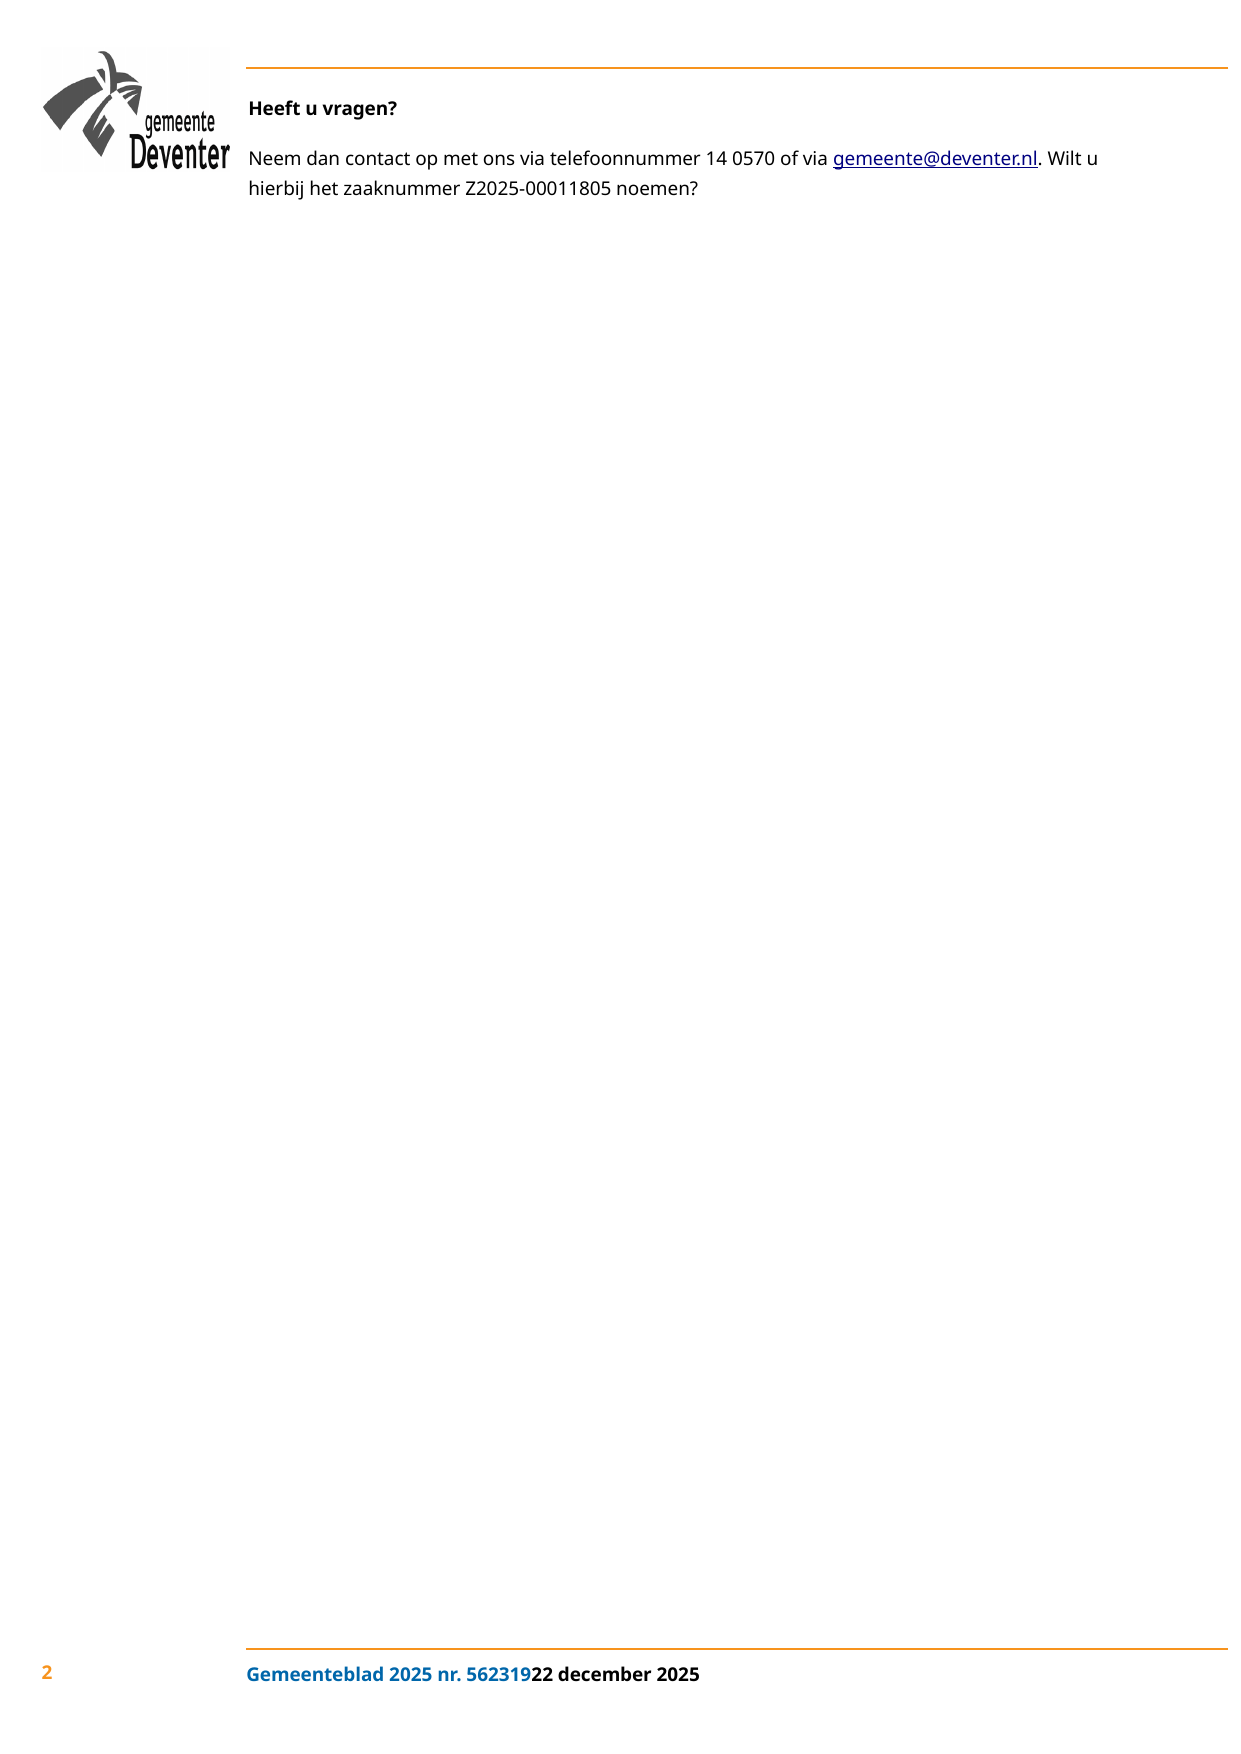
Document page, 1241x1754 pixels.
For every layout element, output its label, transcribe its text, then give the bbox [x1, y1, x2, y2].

text Neem dan contact op met ons via telefoonnummer 14 0570 of via gemeente@deventer.nl. Wilt u hierbij het zaaknummer Z2025-00011805 noemen? [248, 145, 1152, 201]
text Heeft u vragen? [248, 95, 1152, 121]
picture [41, 47, 231, 172]
